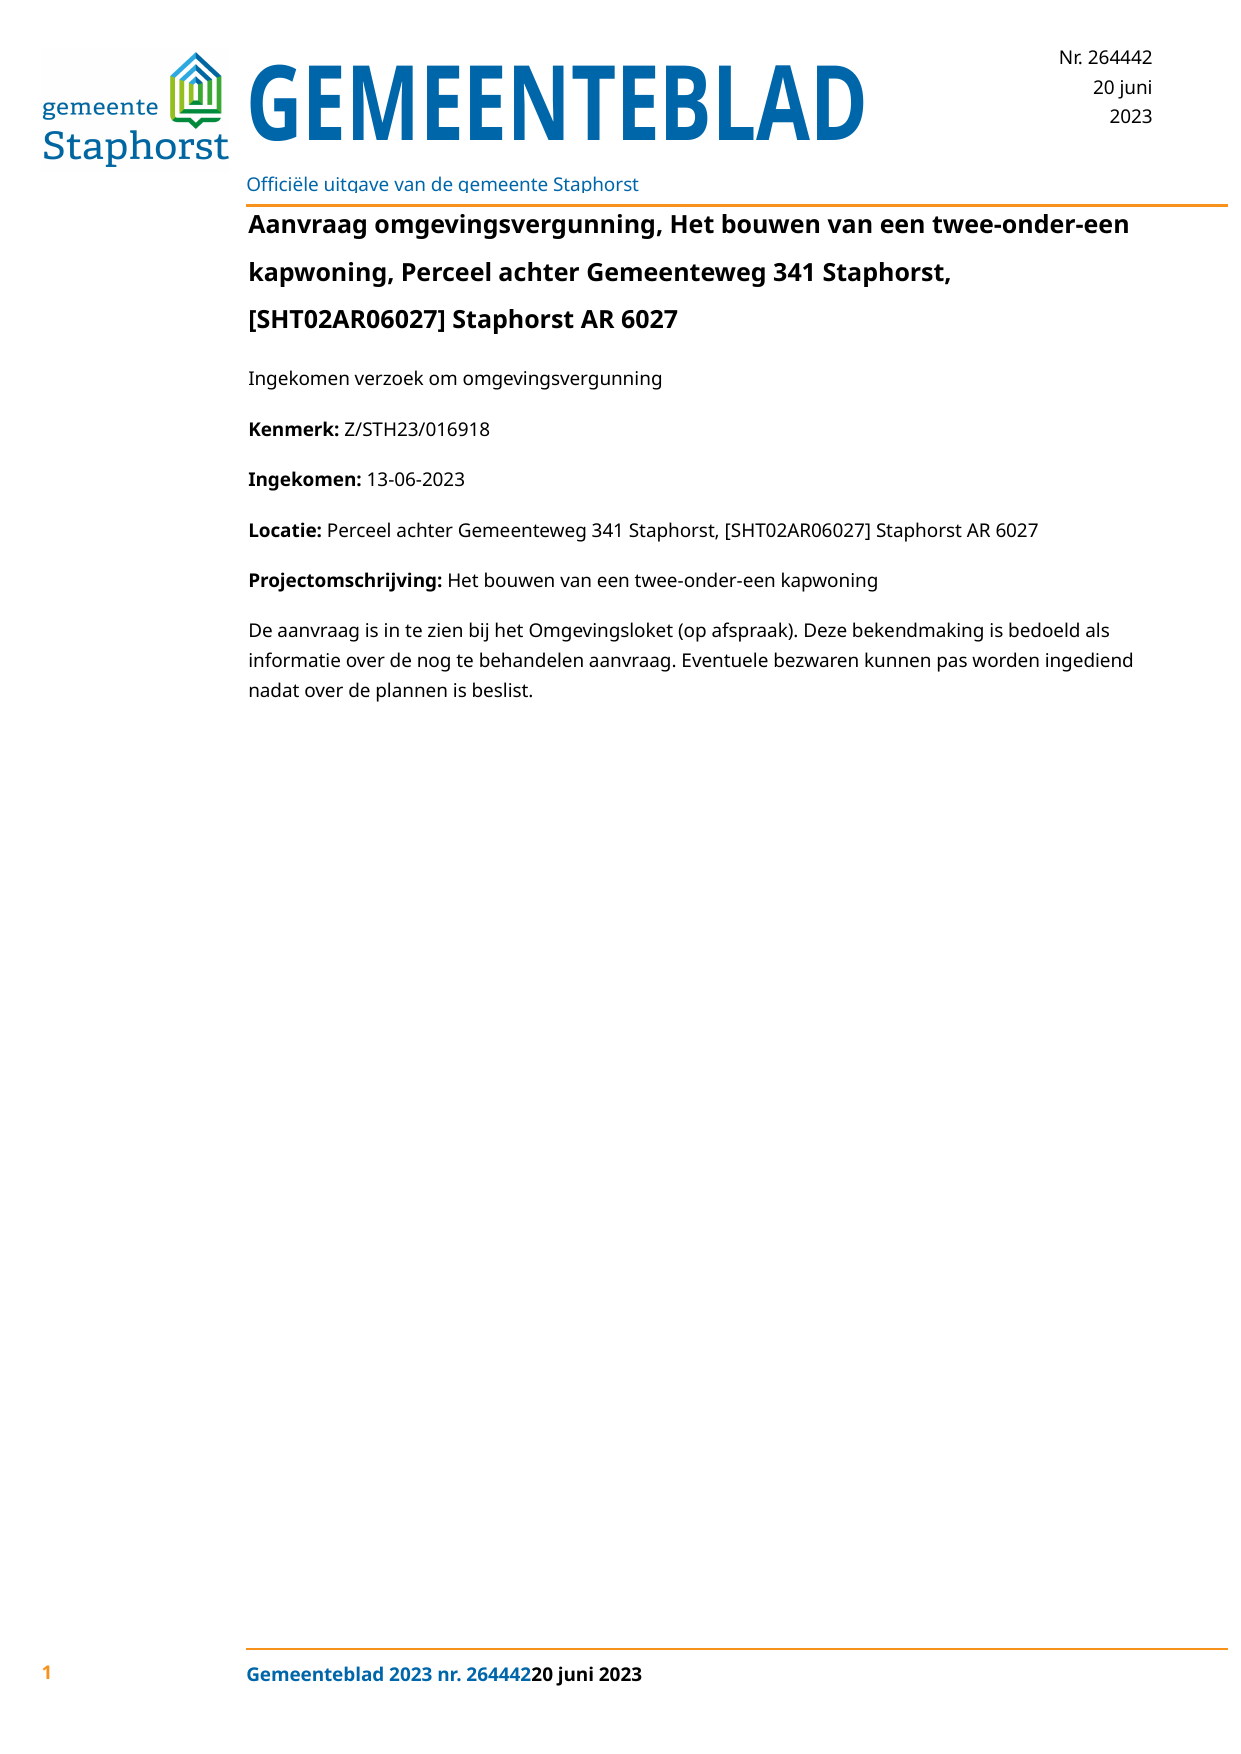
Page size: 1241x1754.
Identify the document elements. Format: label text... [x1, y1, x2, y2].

text Projectomschrijving: Het bouwen van een twee-onder-een kapwoning [248, 567, 1152, 593]
text Aanvraag omgevingsvergunning, Het bouwen van een twee-onder-een kapwoning, Perceel achter Gemeenteweg 341 Staphorst, [SHT02AR06027] Staphorst AR 6027 [248, 207, 1152, 336]
text Locatie: Perceel achter Gemeenteweg 341 Staphorst, [SHT02AR06027] Staphorst AR 6027 [248, 517, 1152, 542]
text Ingekomen: 13-06-2023 [248, 466, 1152, 492]
text De aanvraag is in te zien bij het Omgevingsloket (op afspraak). Deze bekendmaking is bedoeld als informatie over de nog te behandelen aanvraag. Eventuele bezwaren kunnen pas worden ingediend nadat over de plannen is beslist. [248, 618, 1152, 702]
text Kenmerk: Z/STH23/016918 [248, 416, 1152, 442]
text Ingekomen verzoek om omgevingsvergunning [248, 366, 1152, 391]
picture [41, 47, 231, 172]
